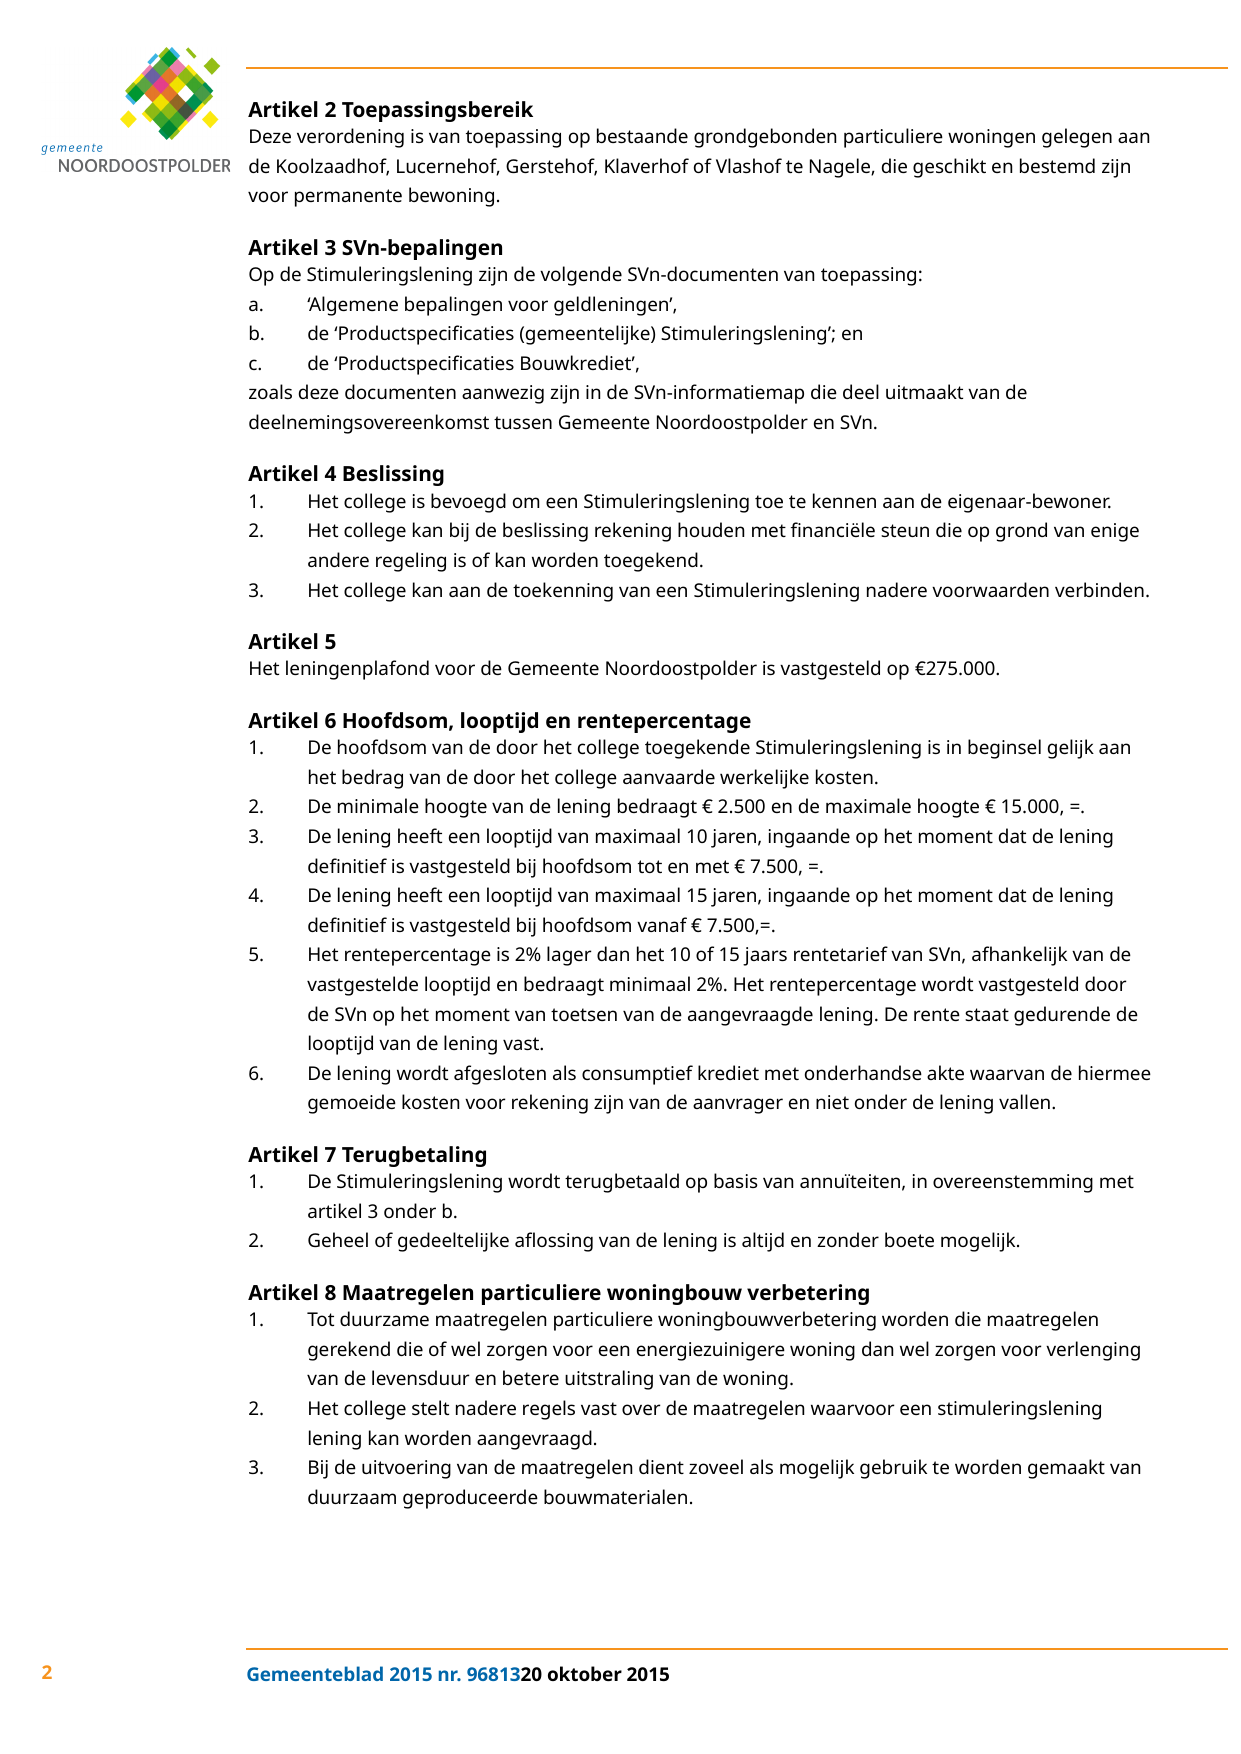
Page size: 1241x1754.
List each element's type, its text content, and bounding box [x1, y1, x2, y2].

list De lening heeft een looptijd van maximaal 15 jaren, ingaande op het moment dat de lening definitief is vastgesteld bij hoofdsom vanaf € 7.500,=. [248, 882, 1152, 938]
list Bij de uitvoering van de maatregelen dient zoveel als mogelijk gebruik te worden gemaakt van duurzaam geproduceerde bouwmaterialen. [248, 1454, 1152, 1509]
text Artikel 7 Terugbetaling [248, 1140, 1152, 1168]
list Geheel of gedeeltelijke aflossing van de lening is altijd en zonder boete mogelijk. [248, 1227, 1152, 1253]
text Artikel 8 Maatregelen particuliere woningbouw verbetering [248, 1278, 1152, 1306]
list Het rentepercentage is 2% lager dan het 10 of 15 jaars rentetarief van SVn, afhankelijk van de vastgestelde looptijd en bedraagt minimaal 2%. Het rentepercentage wordt vastgesteld door de SVn op het moment van toetsen van de aangevraagde lening. De rente staat gedurende de looptijd van de lening vast. [248, 942, 1152, 1056]
text Artikel 2 Toepassingsbereik [248, 95, 1152, 123]
list Het college is bevoegd om een Stimuleringslening toe te kennen aan de eigenaar-bewoner. [248, 488, 1152, 514]
text Het leningenplafond voor de Gemeente Noordoostpolder is vastgesteld op €275.000. [248, 656, 1152, 681]
text Artikel 4 Beslissing [248, 459, 1152, 488]
text Artikel 3 SVn-bepalingen [248, 233, 1152, 261]
text Op de Stimuleringslening zijn de volgende SVn-documenten van toepassing: [248, 261, 1152, 287]
list Het college kan aan de toekenning van een Stimuleringslening nadere voorwaarden verbinden. [248, 577, 1152, 602]
text Artikel 6 Hoofdsom, looptijd en rentepercentage [248, 706, 1152, 734]
list de ‘Productspecificaties Bouwkrediet’, [248, 350, 1152, 376]
list Het college kan bij de beslissing rekening houden met financiële steun die op grond van enige andere regeling is of kan worden toegekend. [248, 518, 1152, 573]
picture [41, 47, 231, 172]
list De Stimuleringslening wordt terugbetaald op basis van annuïteiten, in overeenstemming met artikel 3 onder b. [248, 1168, 1152, 1224]
list Tot duurzame maatregelen particuliere woningbouwverbetering worden die maatregelen gerekend die of wel zorgen voor een energiezuinigere woning dan wel zorgen voor verlenging van de levensduur en betere uitstraling van de woning. [248, 1306, 1152, 1391]
text Artikel 5 [248, 627, 1152, 656]
list de ‘Productspecificaties (gemeentelijke) Stimuleringslening’; en [248, 320, 1152, 346]
list Het college stelt nadere regels vast over de maatregelen waarvoor een stimuleringslening lening kan worden aangevraagd. [248, 1395, 1152, 1450]
list De minimale hoogte van de lening bedraagt € 2.500 en de maximale hoogte € 15.000, =. [248, 794, 1152, 819]
list De lening heeft een looptijd van maximaal 10 jaren, ingaande op het moment dat de lening definitief is vastgesteld bij hoofdsom tot en met € 7.500, =. [248, 823, 1152, 878]
text zoals deze documenten aanwezig zijn in de SVn-informatiemap die deel uitmaakt van de deelnemingsovereenkomst tussen Gemeente Noordoostpolder en SVn. [248, 379, 1152, 435]
list De hoofdsom van de door het college toegekende Stimuleringslening is in beginsel gelijk aan het bedrag van de door het college aanvaarde werkelijke kosten. [248, 734, 1152, 790]
list ‘Algemene bepalingen voor geldleningen’, [248, 291, 1152, 317]
text Deze verordening is van toepassing op bestaande grondgebonden particuliere woningen gelegen aan de Koolzaadhof, Lucernehof, Gerstehof, Klaverhof of Vlashof te Nagele, die geschikt en bestemd zijn voor permanente bewoning. [248, 123, 1152, 208]
list De lening wordt afgesloten als consumptief krediet met onderhandse akte waarvan de hiermee gemoeide kosten voor rekening zijn van de aanvrager en niet onder de lening vallen. [248, 1060, 1152, 1115]
